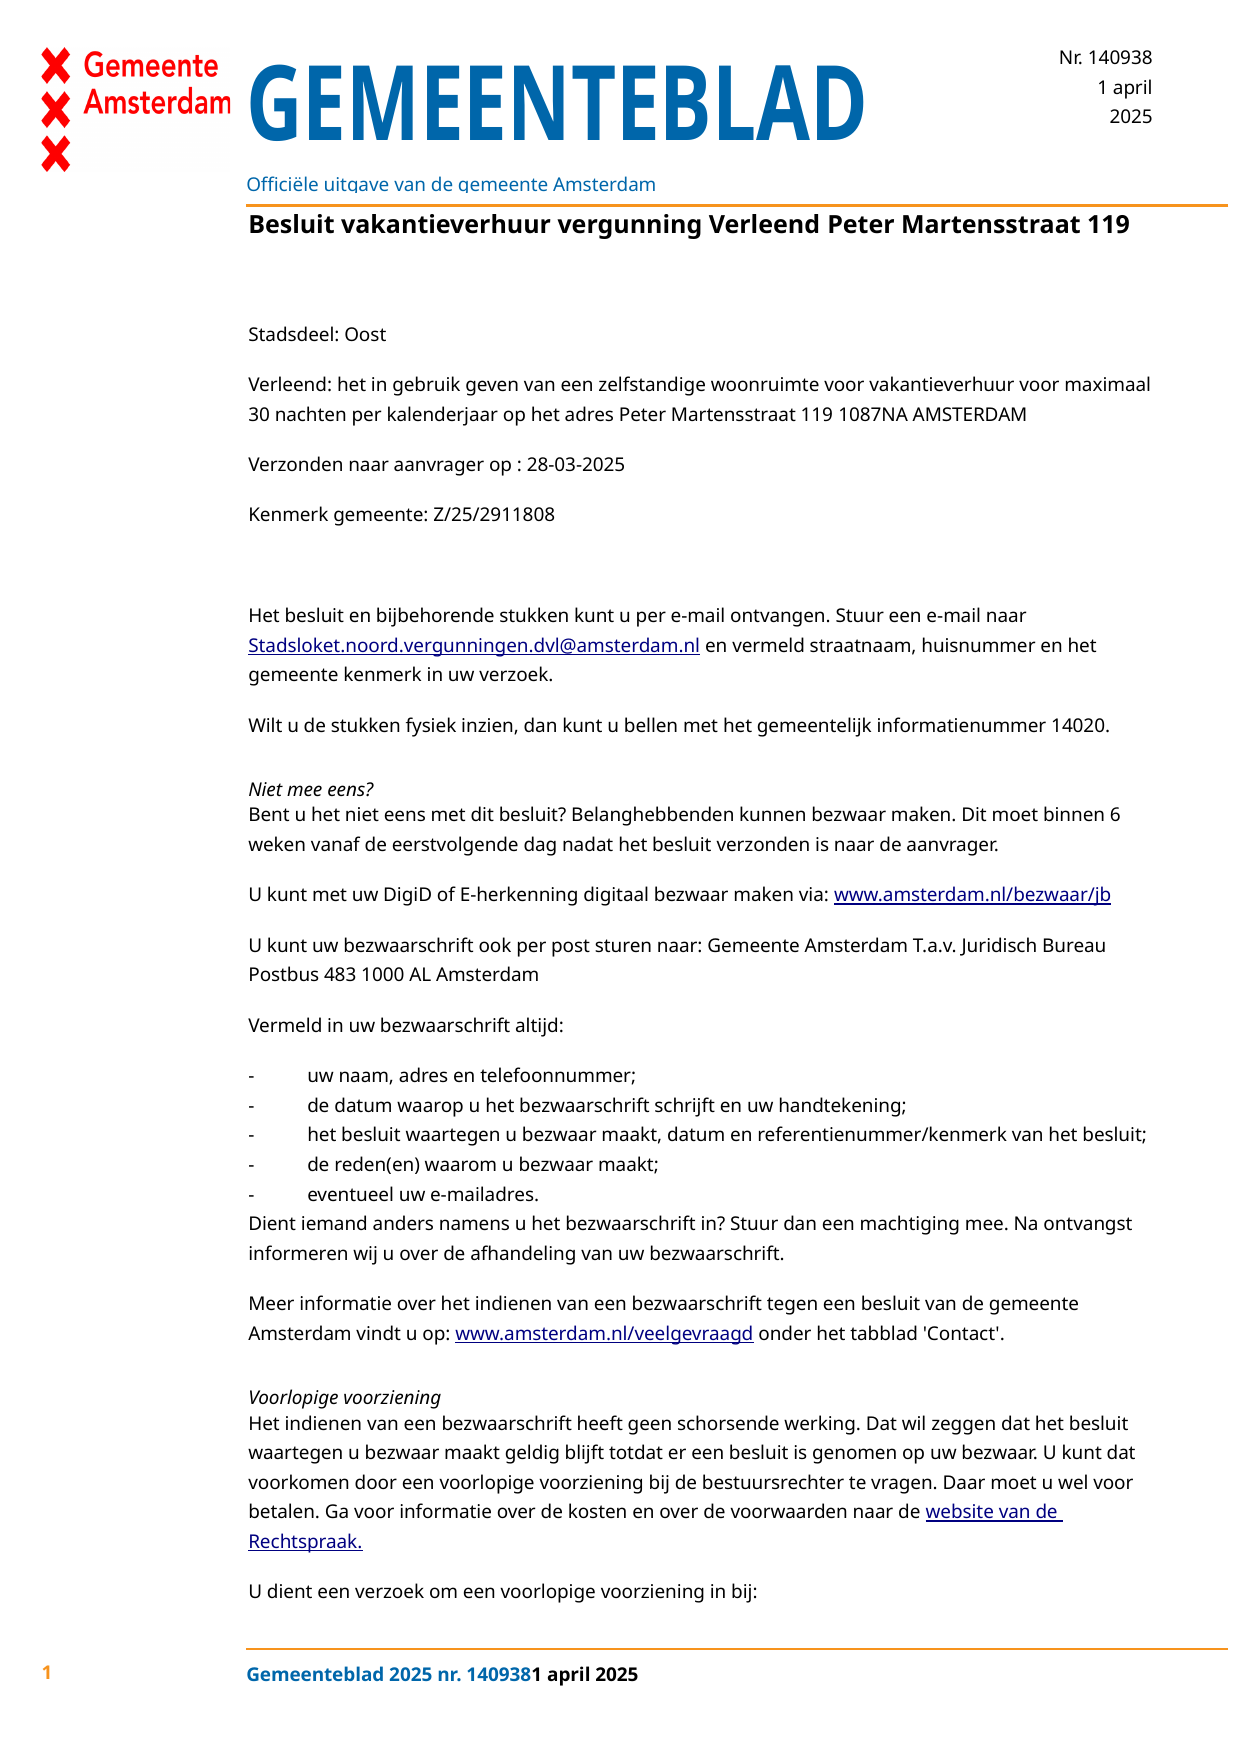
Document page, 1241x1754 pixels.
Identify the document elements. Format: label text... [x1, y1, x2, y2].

text U kunt uw bezwaarschrift ook per post sturen naar: Gemeente Amsterdam T.a.v. Juridisch Bureau Postbus 483 1000 AL Amsterdam [248, 932, 1152, 987]
list de reden(en) waarom u bezwaar maakt; [248, 1151, 1152, 1177]
text Dient iemand anders namens u het bezwaarschrift in? Stuur dan een machtiging mee. Na ontvangst informeren wij u over de afhandeling van uw bezwaarschrift. [248, 1210, 1152, 1266]
text Verzonden naar aanvrager op : 28-03-2025 [248, 451, 1152, 477]
text Besluit vakantieverhuur vergunning Verleend Peter Martensstraat 119 [248, 207, 1152, 241]
text U dient een verzoek om een voorlopige voorziening in bij: [248, 1578, 1152, 1604]
text Kenmerk gemeente: Z/25/2911808 [248, 502, 1152, 527]
text Wilt u de stukken fysiek inzien, dan kunt u bellen met het gemeentelijk informatienummer 14020. [248, 712, 1152, 738]
text Het indienen van een bezwaarschrift heeft geen schorsende werking. Dat wil zeggen dat het besluit waartegen u bezwaar maakt geldig blijft totdat er een besluit is genomen op uw bezwaar. U kunt dat voorkomen door een voorlopige voorziening bij de bestuursrechter te vragen. Daar moet u wel voor betalen. Ga voor informatie over de kosten en over de voorwaarden naar de website van de Rechtspraak. [248, 1410, 1152, 1554]
text Verleend: het in gebruik geven van een zelfstandige woonruimte voor vakantieverhuur voor maximaal 30 nachten per kalenderjaar op het adres Peter Martensstraat 119 1087NA AMSTERDAM [248, 371, 1152, 426]
text Voorlopige voorziening [248, 1384, 1152, 1410]
text Stadsdeel: Oost [248, 321, 1152, 346]
text Het besluit en bijbehorende stukken kunt u per e-mail ontvangen. Stuur een e-mail naar Stadsloket.noord.vergunningen.dvl@amsterdam.nl en vermeld straatnaam, huisnummer en het gemeente kenmerk in uw verzoek. [248, 602, 1152, 687]
list de datum waarop u het bezwaarschrift schrijft en uw handtekening; [248, 1092, 1152, 1118]
list het besluit waartegen u bezwaar maakt, datum en referentienummer/kenmerk van het besluit; [248, 1122, 1152, 1147]
picture [41, 47, 231, 172]
list eventueel uw e-mailadres. [248, 1181, 1152, 1207]
text Bent u het niet eens met dit besluit? Belanghebbenden kunnen bezwaar maken. Dit moet binnen 6 weken vanaf de eerstvolgende dag nadat het besluit verzonden is naar de aanvrager. [248, 802, 1152, 857]
text Meer informatie over het indienen van een bezwaarschrift tegen een besluit van de gemeente Amsterdam vindt u op: www.amsterdam.nl/veelgevraagd onder het tabblad 'Contact'. [248, 1290, 1152, 1346]
text U kunt met uw DigiD of E-herkenning digitaal bezwaar maken via: www.amsterdam.nl/bezwaar/jb [248, 882, 1152, 907]
list uw naam, adres en telefoonnummer; [248, 1062, 1152, 1088]
text Niet mee eens? [248, 776, 1152, 802]
text Vermeld in uw bezwaarschrift altijd: [248, 1012, 1152, 1038]
